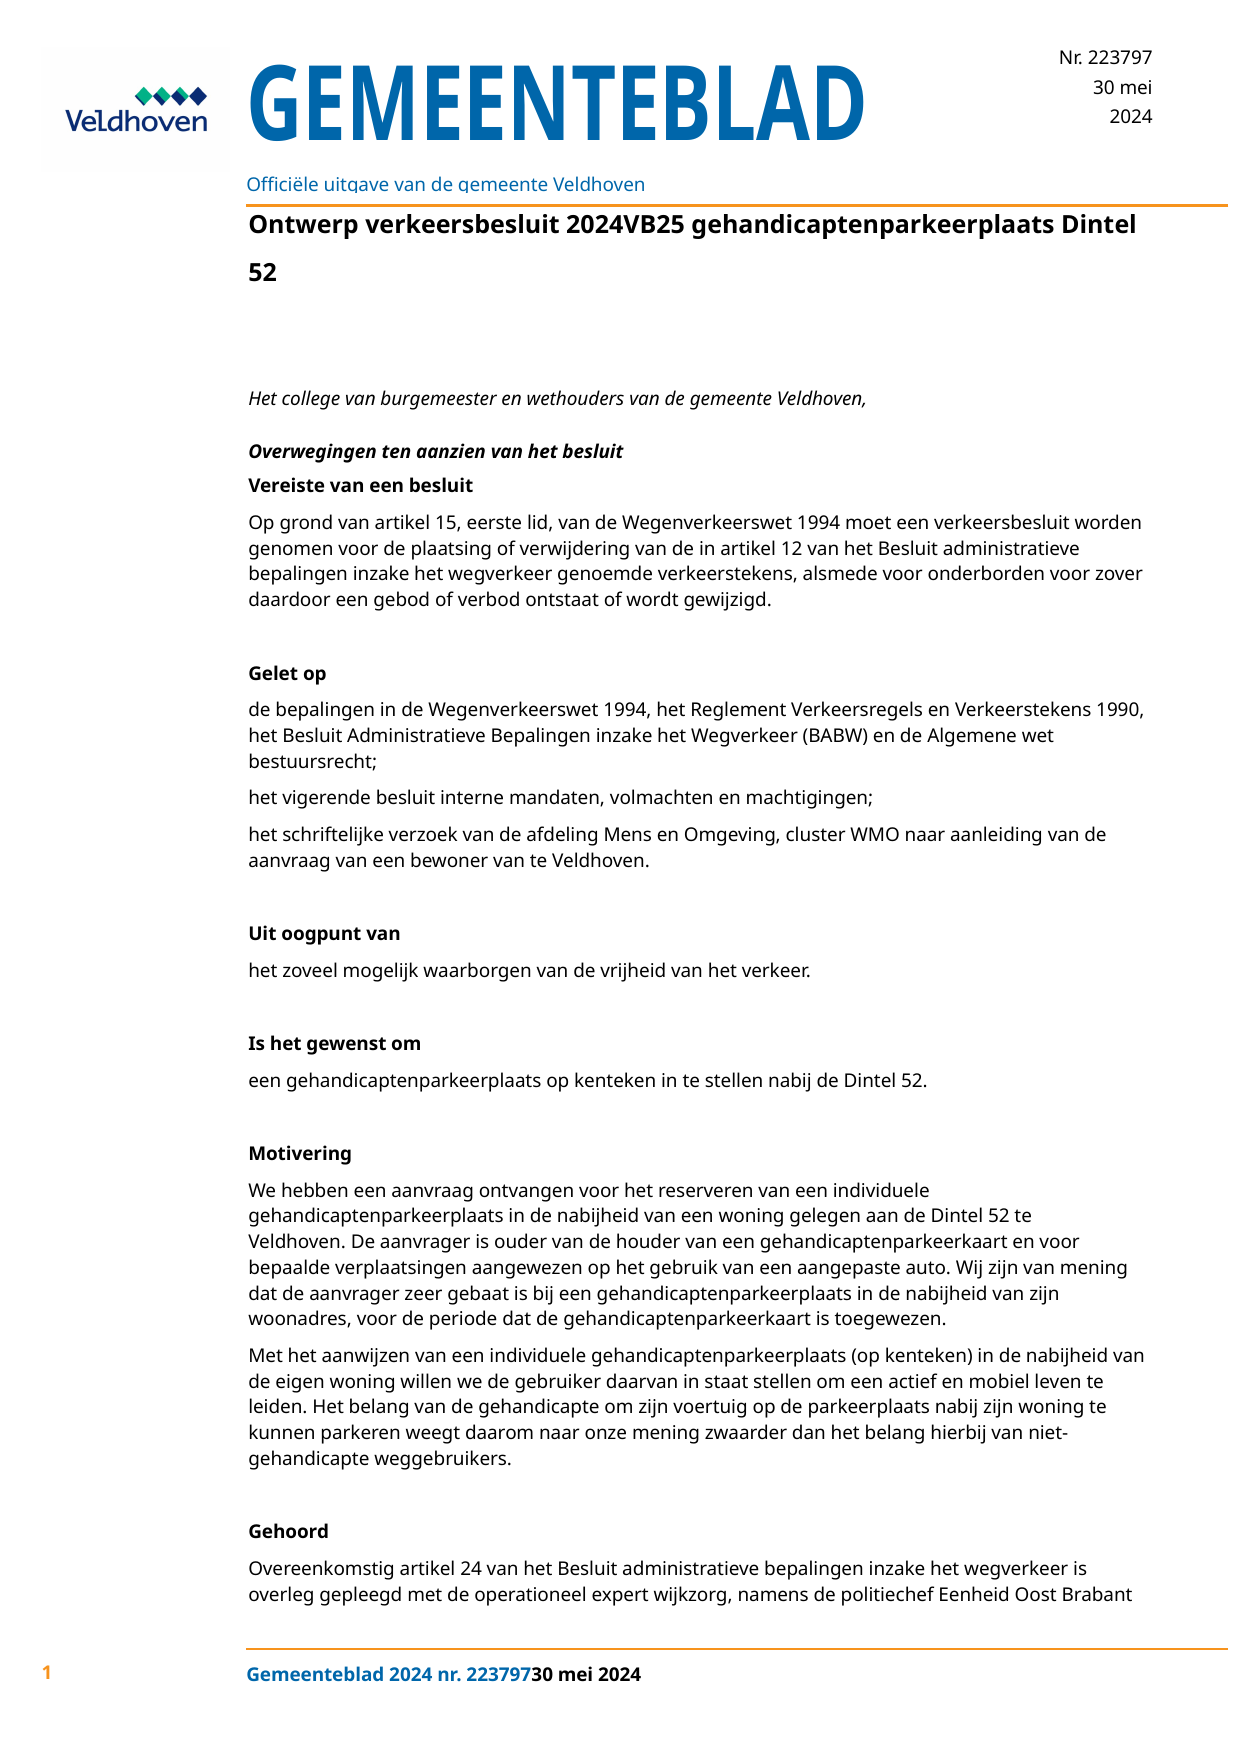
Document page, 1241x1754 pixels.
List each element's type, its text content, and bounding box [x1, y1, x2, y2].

text Overwegingen ten aanzien van het besluit [248, 438, 1152, 464]
text Het college van burgemeester en wethouders van de gemeente Veldhoven, [248, 386, 1152, 411]
text Gelet op [248, 660, 1152, 685]
text het vigerende besluit interne mandaten, volmachten en machtigingen; [248, 784, 1152, 810]
text het schriftelijke verzoek van de afdeling Mens en Omgeving, cluster WMO naar aanleiding van de aanvraag van een bewoner van te Veldhoven. [248, 821, 1152, 873]
text Gehoord [248, 1518, 1152, 1544]
text Op grond van artikel 15, eerste lid, van de Wegenverkeerswet 1994 moet een verkeersbesluit worden genomen voor de plaatsing of verwijdering van de in artikel 12 van het Besluit administratieve bepalingen inzake het wegverkeer genoemde verkeerstekens, alsmede voor onderborden voor zover daardoor een gebod of verbod ontstaat of wordt gewijzigd. [248, 509, 1152, 612]
text Uit oogpunt van [248, 920, 1152, 946]
text We hebben een aanvraag ontvangen voor het reserveren van een individuele gehandicaptenparkeerplaats in de nabijheid van een woning gelegen aan de Dintel 52 te Veldhoven. De aanvrager is ouder van de houder van een gehandicaptenparkeerkaart en voor bepaalde verplaatsingen aangewezen op het gebruik van een aangepaste auto. Wij zijn van mening dat de aanvrager zeer gebaat is bij een gehandicaptenparkeerplaats in de nabijheid van zijn woonadres, voor de periode dat de gehandicaptenparkeerkaart is toegewezen. [248, 1177, 1152, 1331]
text de bepalingen in de Wegenverkeerswet 1994, het Reglement Verkeersregels en Verkeerstekens 1990, het Besluit Administratieve Bepalingen inzake het Wegverkeer (BABW) en de Algemene wet bestuursrecht; [248, 696, 1152, 773]
text Overeenkomstig artikel 24 van het Besluit administratieve bepalingen inzake het wegverkeer is overleg gepleegd met de operationeel expert wijkzorg, namens de politiechef Eenheid Oost Brabant [248, 1555, 1152, 1607]
picture [41, 47, 231, 172]
text een gehandicaptenparkeerplaats op kenteken in te stellen nabij de Dintel 52. [248, 1067, 1152, 1093]
text Motivering [248, 1140, 1152, 1166]
text Met het aanwijzen van een individuele gehandicaptenparkeerplaats (op kenteken) in de nabijheid van de eigen woning willen we de gebruiker daarvan in staat stellen om een actief en mobiel leven te leiden. Het belang van de gehandicapte om zijn voertuig op de parkeerplaats nabij zijn woning te kunnen parkeren weegt daarom naar onze mening zwaarder dan het belang hierbij van niet-gehandicapte weggebruikers. [248, 1342, 1152, 1471]
text het zoveel mogelijk waarborgen van de vrijheid van het verkeer. [248, 957, 1152, 983]
text Vereiste van een besluit [248, 472, 1152, 498]
text Is het gewenst om [248, 1030, 1152, 1056]
text Ontwerp verkeersbesluit 2024VB25 gehandicaptenparkeerplaats Dintel 52 [248, 207, 1152, 288]
